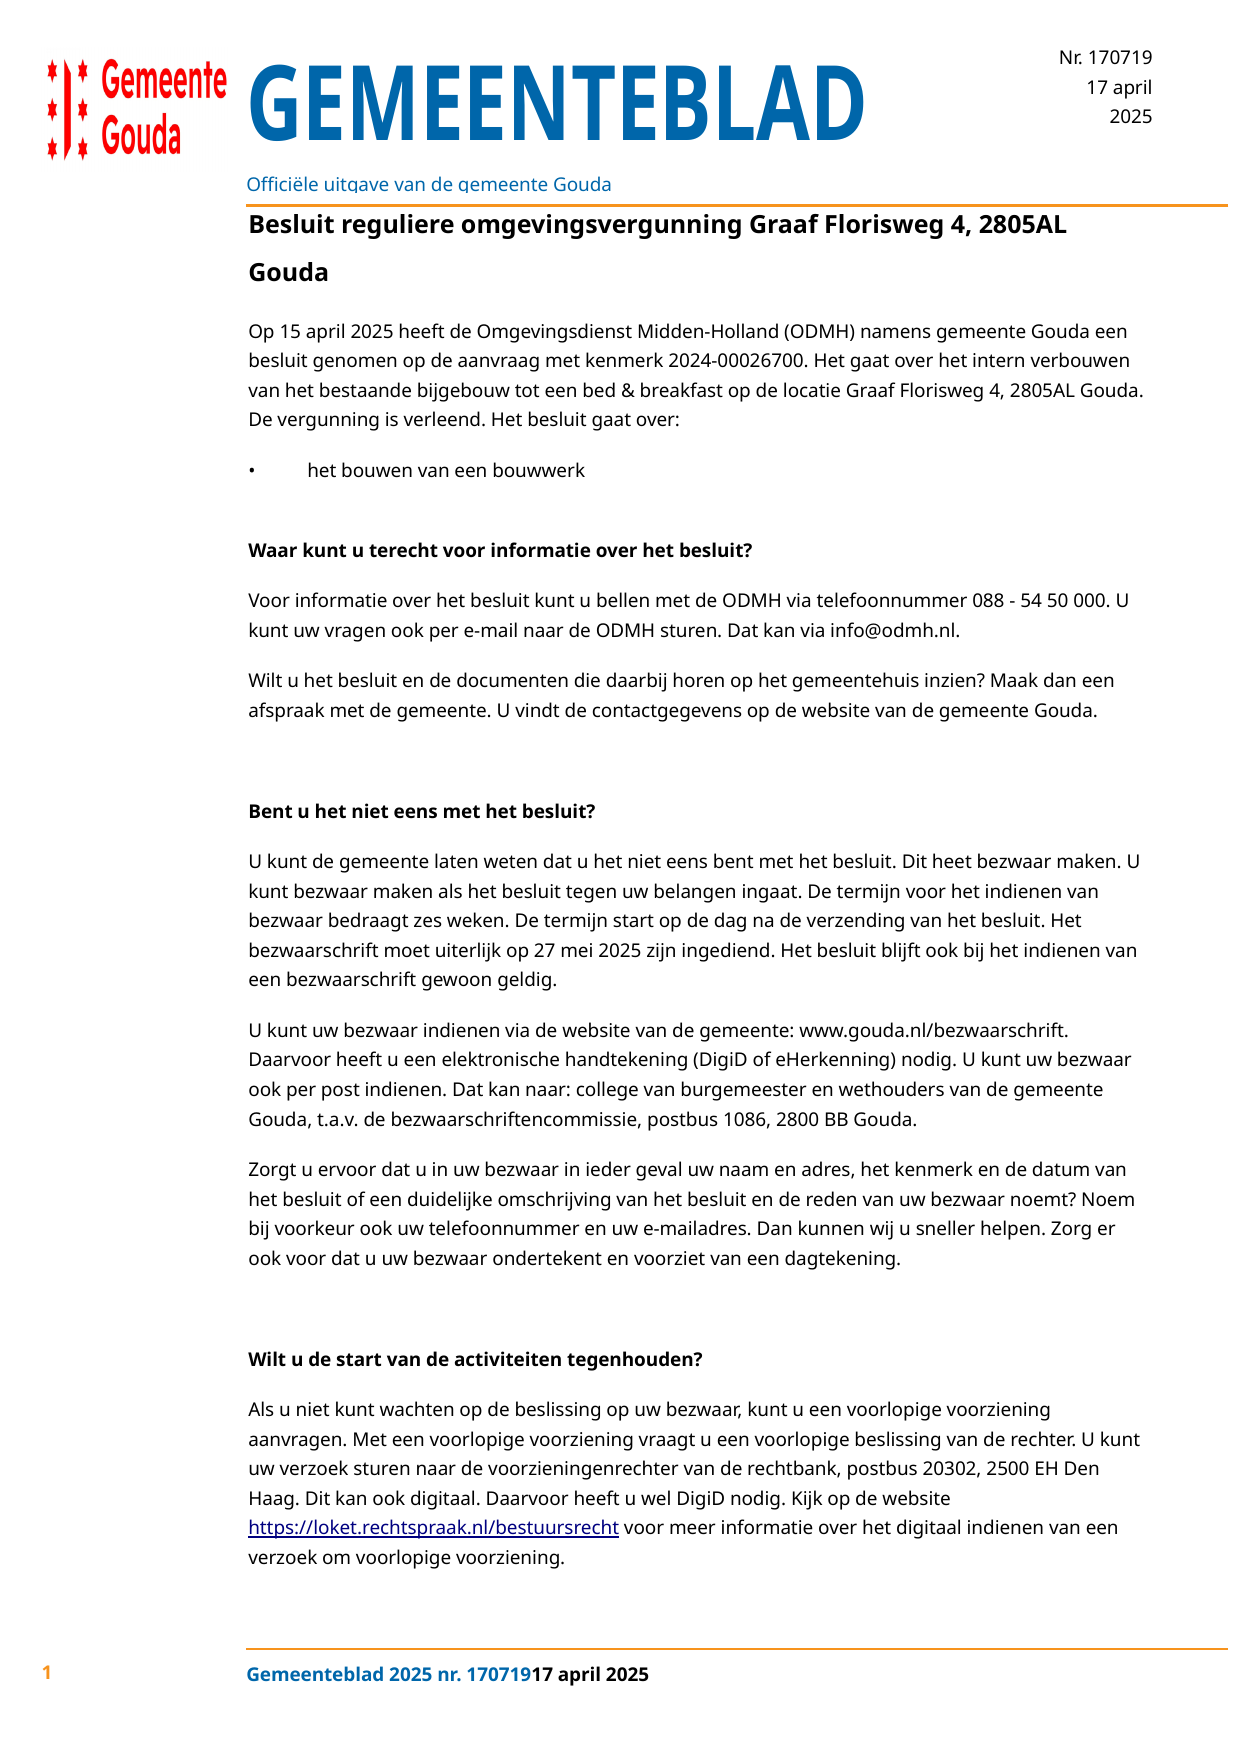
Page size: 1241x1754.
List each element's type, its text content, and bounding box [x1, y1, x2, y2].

text Wilt u de start van de activiteiten tegenhouden? [248, 1346, 1152, 1372]
list het bouwen van een bouwwerk [248, 457, 1152, 483]
text Zorgt u ervoor dat u in uw bezwaar in ieder geval uw naam en adres, het kenmerk en de datum van het besluit of een duidelijke omschrijving van het besluit en de reden van uw bezwaar noemt? Noem bij voorkeur ook uw telefoonnummer en uw e-mailadres. Dan kunnen wij u sneller helpen. Zorg er ook voor dat u uw bezwaar ondertekent en voorziet van een dagtekening. [248, 1156, 1152, 1271]
text Bent u het niet eens met het besluit? [248, 798, 1152, 824]
text U kunt de gemeente laten weten dat u het niet eens bent met het besluit. Dit heet bezwaar maken. U kunt bezwaar maken als het besluit tegen uw belangen ingaat. De termijn voor het indienen van bezwaar bedraagt zes weken. De termijn start op de dag na de verzending van het besluit. Het bezwaarschrift moet uiterlijk op 27 mei 2025 zijn ingediend. Het besluit blijft ook bij het indienen van een bezwaarschrift gewoon geldig. [248, 848, 1152, 992]
text Voor informatie over het besluit kunt u bellen met de ODMH via telefoonnummer 088 - 54 50 000. U kunt uw vragen ook per e-mail naar de ODMH sturen. Dat kan via info@odmh.nl. [248, 587, 1152, 643]
text Besluit reguliere omgevingsvergunning Graaf Florisweg 4, 2805AL Gouda [248, 207, 1152, 288]
text Wilt u het besluit en de documenten die daarbij horen op het gemeentehuis inzien? Maak dan een afspraak met de gemeente. U vindt de contactgegevens op de website van de gemeente Gouda. [248, 667, 1152, 723]
picture [41, 47, 231, 172]
text Als u niet kunt wachten op de beslissing op uw bezwaar, kunt u een voorlopige voorziening aanvragen. Met een voorlopige voorziening vraagt u een voorlopige beslissing van de rechter. U kunt uw verzoek sturen naar de voorzieningenrechter van de rechtbank, postbus 20302, 2500 EH Den Haag. Dit kan ook digitaal. Daarvoor heeft u wel DigiD nodig. Kijk op de website https://loket.rechtspraak.nl/bestuursrecht voor meer informatie over het digitaal indienen van een verzoek om voorlopige voorziening. [248, 1396, 1152, 1570]
text U kunt uw bezwaar indienen via de website van de gemeente: www.gouda.nl/bezwaarschrift. Daarvoor heeft u een elektronische handtekening (DigiD of eHerkenning) nodig. U kunt uw bezwaar ook per post indienen. Dat kan naar: college van burgemeester en wethouders van de gemeente Gouda, t.a.v. de bezwaarschriftencommissie, postbus 1086, 2800 BB Gouda. [248, 1017, 1152, 1132]
text Waar kunt u terecht voor informatie over het besluit? [248, 537, 1152, 563]
text Op 15 april 2025 heeft de Omgevingsdienst Midden-Holland (ODMH) namens gemeente Gouda een besluit genomen op de aanvraag met kenmerk 2024-00026700. Het gaat over het intern verbouwen van het bestaande bijgebouw tot een bed & breakfast op de locatie Graaf Florisweg 4, 2805AL Gouda. De vergunning is verleend. Het besluit gaat over: [248, 318, 1152, 432]
